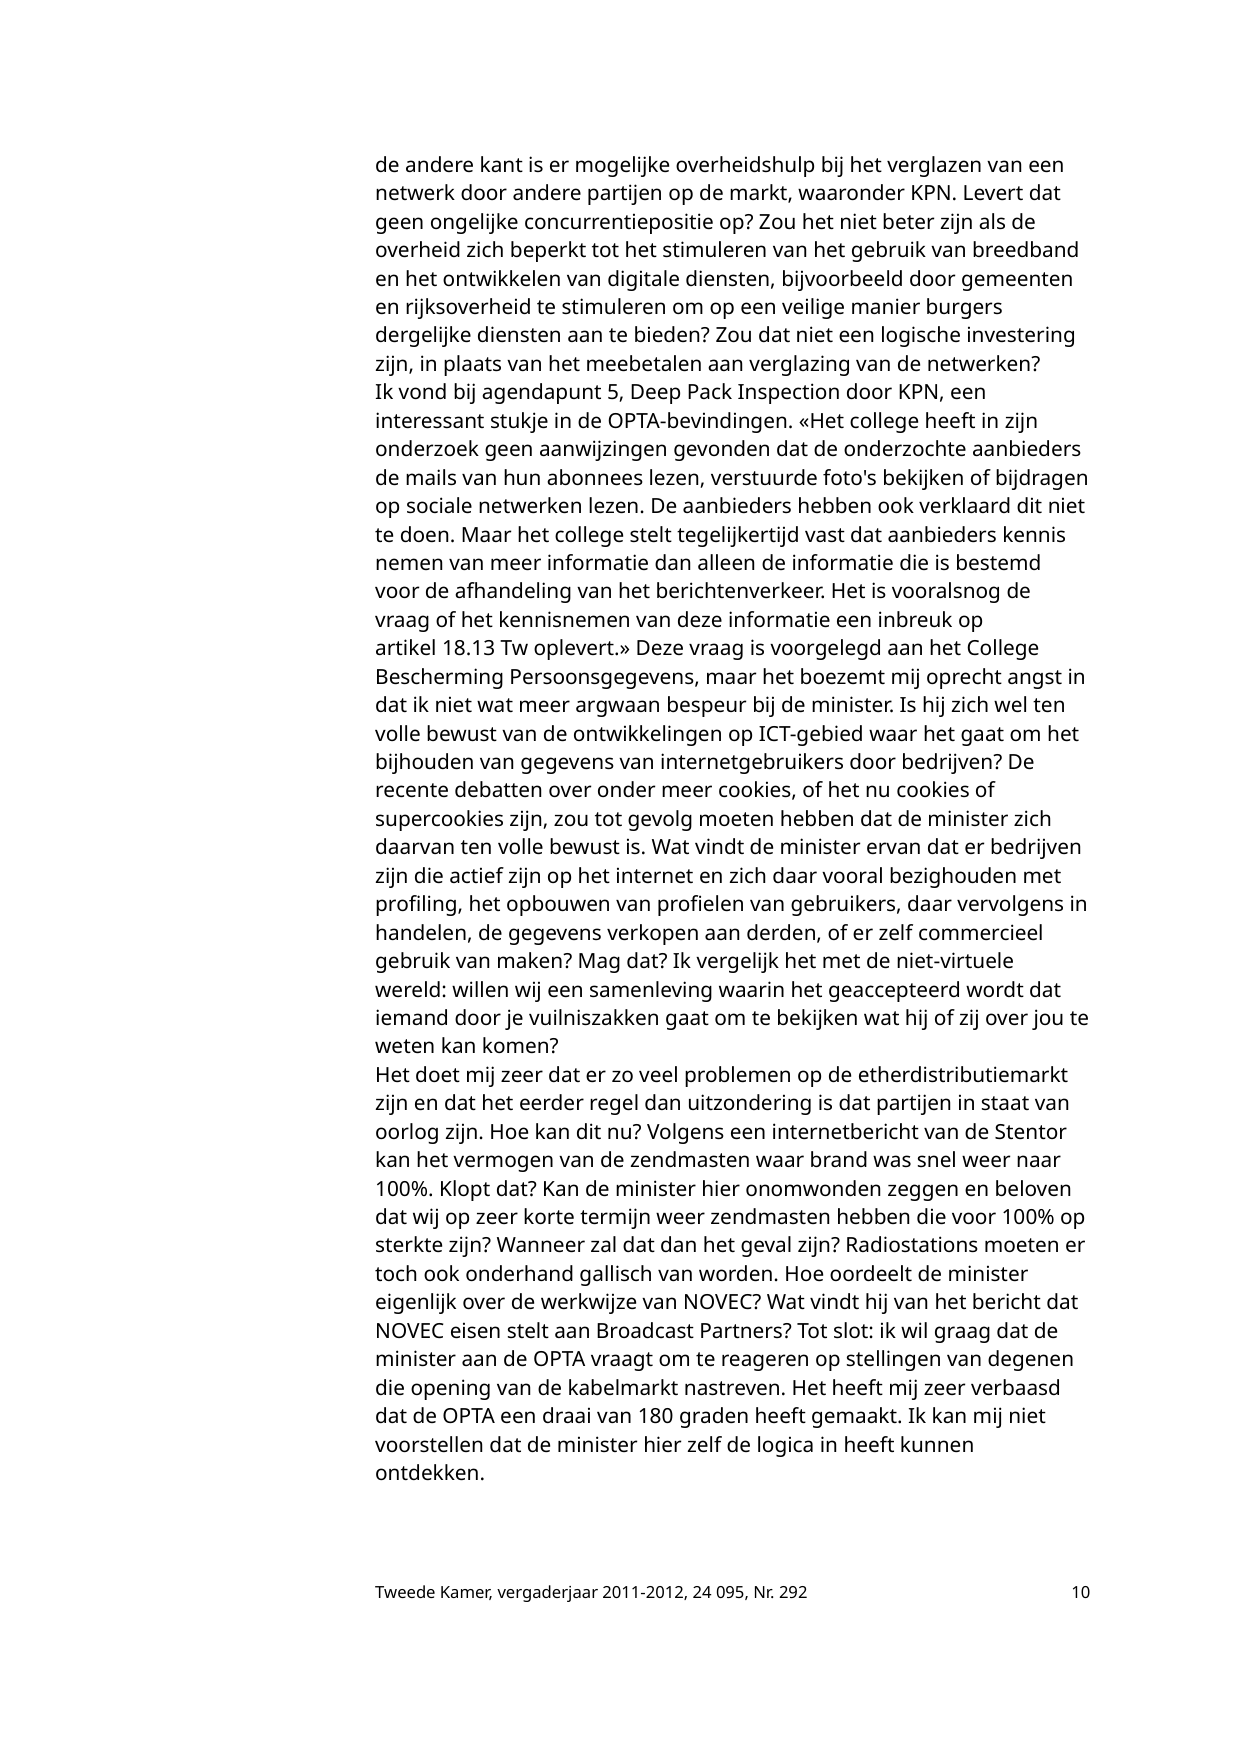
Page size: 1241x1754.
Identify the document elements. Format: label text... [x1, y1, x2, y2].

text de andere kant is er mogelijke overheidshulp bij het verglazen van een netwerk door andere partijen op de markt, waaronder KPN. Levert dat geen ongelijke concurrentiepositie op? Zou het niet beter zijn als de overheid zich beperkt tot het stimuleren van het gebruik van breedband en het ontwikkelen van digitale diensten, bijvoorbeeld door gemeenten en rijksoverheid te stimuleren om op een veilige manier burgers dergelijke diensten aan te bieden? Zou dat niet een logische investering zijn, in plaats van het meebetalen aan verglazing van de netwerken? [375, 150, 1090, 377]
text Het doet mij zeer dat er zo veel problemen op de etherdistributiemarkt zijn en dat het eerder regel dan uitzondering is dat partijen in staat van oorlog zijn. Hoe kan dit nu? Volgens een internetbericht van de Stentor kan het vermogen van de zendmasten waar brand was snel weer naar 100%. Klopt dat? Kan de minister hier onomwonden zeggen en beloven dat wij op zeer korte termijn weer zendmasten hebben die voor 100% op sterkte zijn? Wanneer zal dat dan het geval zijn? Radiostations moeten er toch ook onderhand gallisch van worden. Hoe oordeelt de minister eigenlijk over de werkwijze van NOVEC? Wat vindt hij van het bericht dat NOVEC eisen stelt aan Broadcast Partners? Tot slot: ik wil graag dat de minister aan de OPTA vraagt om te reageren op stellingen van degenen die opening van de kabelmarkt nastreven. Het heeft mij zeer verbaasd dat de OPTA een draai van 180 graden heeft gemaakt. Ik kan mij niet voorstellen dat de minister hier zelf de logica in heeft kunnen ontdekken. [375, 1060, 1090, 1487]
text Ik vond bij agendapunt 5, Deep Pack Inspection door KPN, een interessant stukje in de OPTA-bevindingen. «Het college heeft in zijn onderzoek geen aanwijzingen gevonden dat de onderzochte aanbieders de mails van hun abonnees lezen, verstuurde foto's bekijken of bijdragen op sociale netwerken lezen. De aanbieders hebben ook verklaard dit niet te doen. Maar het college stelt tegelijkertijd vast dat aanbieders kennis nemen van meer informatie dan alleen de informatie die is bestemd voor de afhandeling van het berichtenverkeer. Het is vooralsnog de vraag of het kennisnemen van deze informatie een inbreuk op artikel 18.13 Tw oplevert.» Deze vraag is voorgelegd aan het College Bescherming Persoonsgegevens, maar het boezemt mij oprecht angst in dat ik niet wat meer argwaan bespeur bij de minister. Is hij zich wel ten volle bewust van de ontwikkelingen op ICT-gebied waar het gaat om het bijhouden van gegevens van internetgebruikers door bedrijven? De recente debatten over onder meer cookies, of het nu cookies of supercookies zijn, zou tot gevolg moeten hebben dat de minister zich daarvan ten volle bewust is. Wat vindt de minister ervan dat er bedrijven zijn die actief zijn op het internet en zich daar vooral bezighouden met profiling, het opbouwen van profielen van gebruikers, daar vervolgens in handelen, de gegevens verkopen aan derden, of er zelf commercieel gebruik van maken? Mag dat? Ik vergelijk het met de niet-virtuele wereld: willen wij een samenleving waarin het geaccepteerd wordt dat iemand door je vuilniszakken gaat om te bekijken wat hij of zij over jou te weten kan komen? [375, 377, 1090, 1060]
